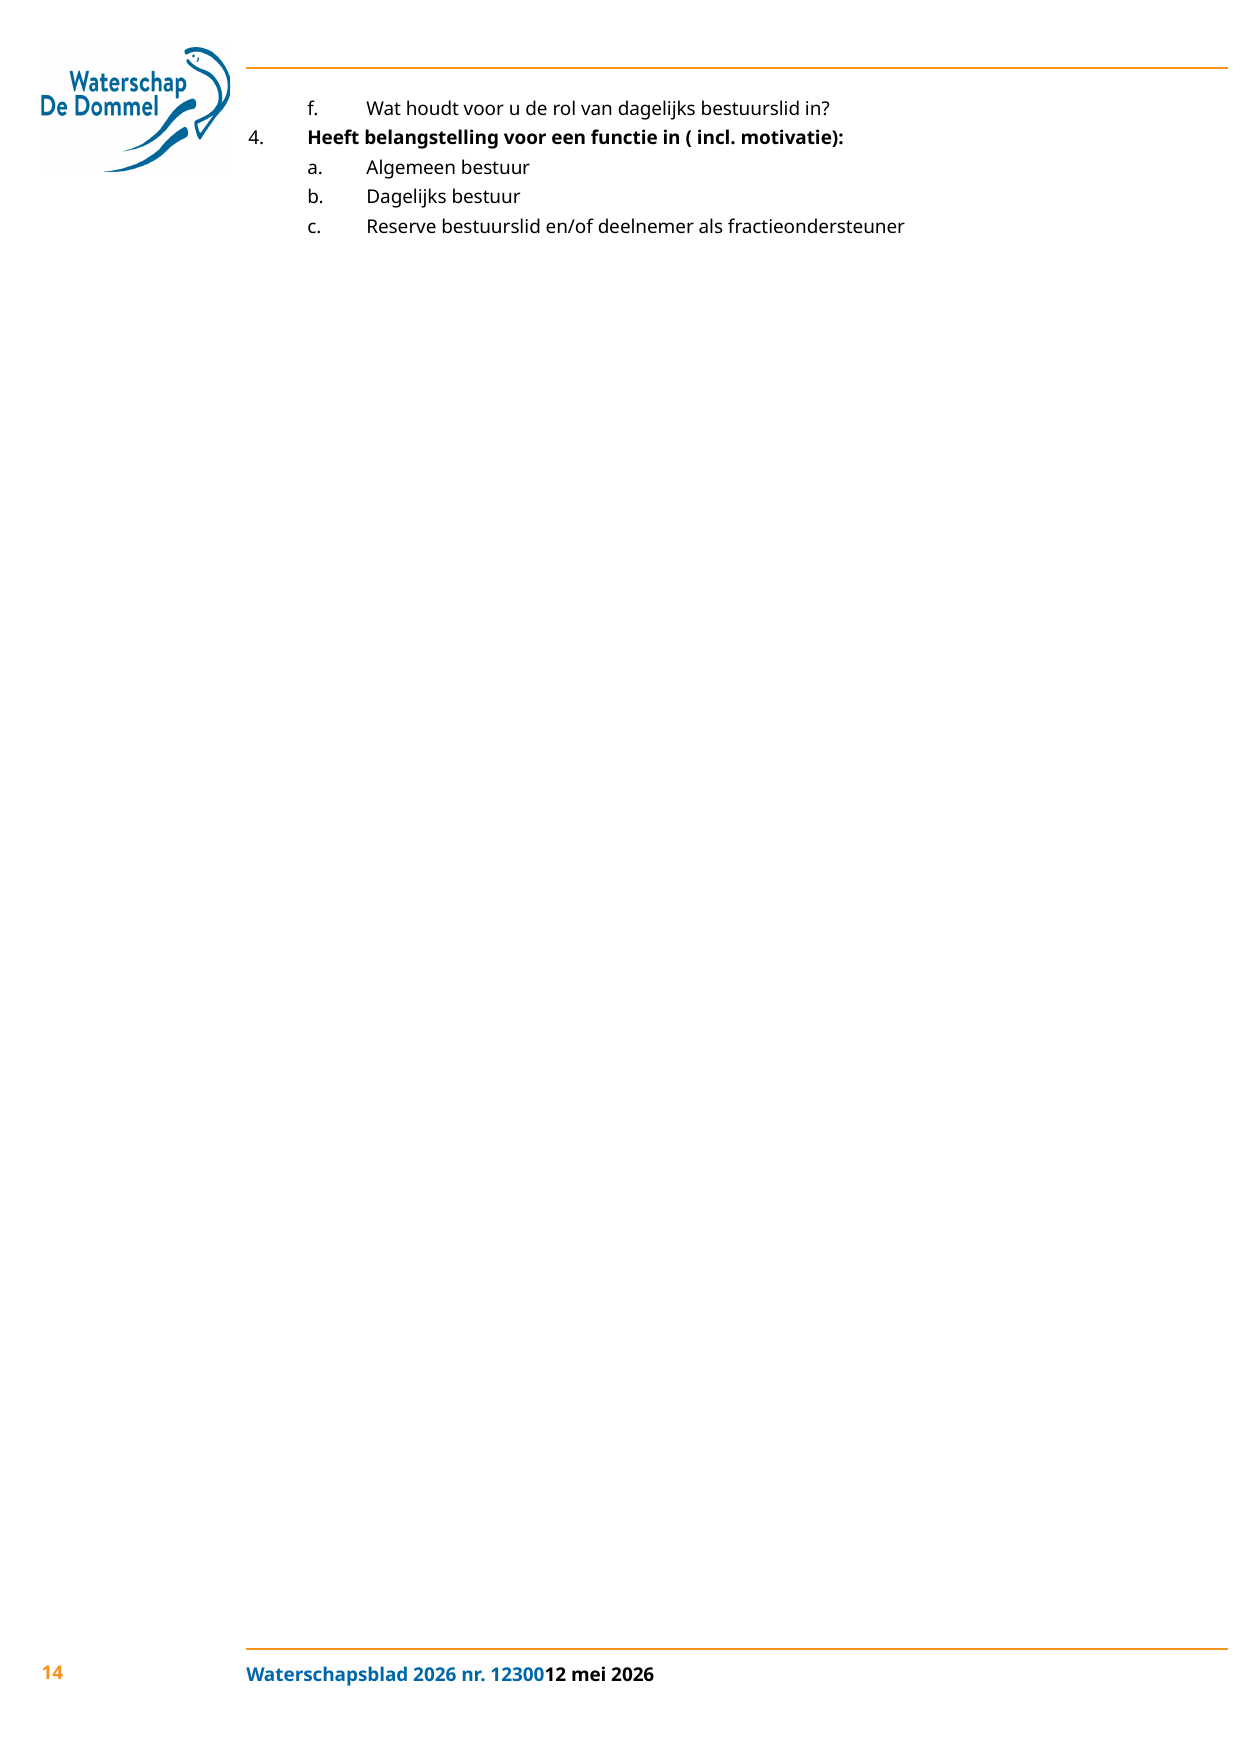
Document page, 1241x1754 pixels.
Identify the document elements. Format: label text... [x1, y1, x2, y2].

picture [198, 118, 210, 131]
list Heeft belangstelling voor een functie in ( incl. motivatie): [248, 124, 1152, 150]
picture [204, 47, 231, 76]
list Wat houdt voor u de rol van dagelijks bestuurslid in? [307, 95, 1152, 121]
picture [45, 99, 51, 111]
list Algemeen bestuur [307, 154, 1152, 180]
list Dagelijks bestuur [307, 183, 1152, 209]
picture [41, 47, 231, 172]
list Reserve bestuurslid en/of deelnemer als fractieondersteuner [307, 213, 1152, 239]
